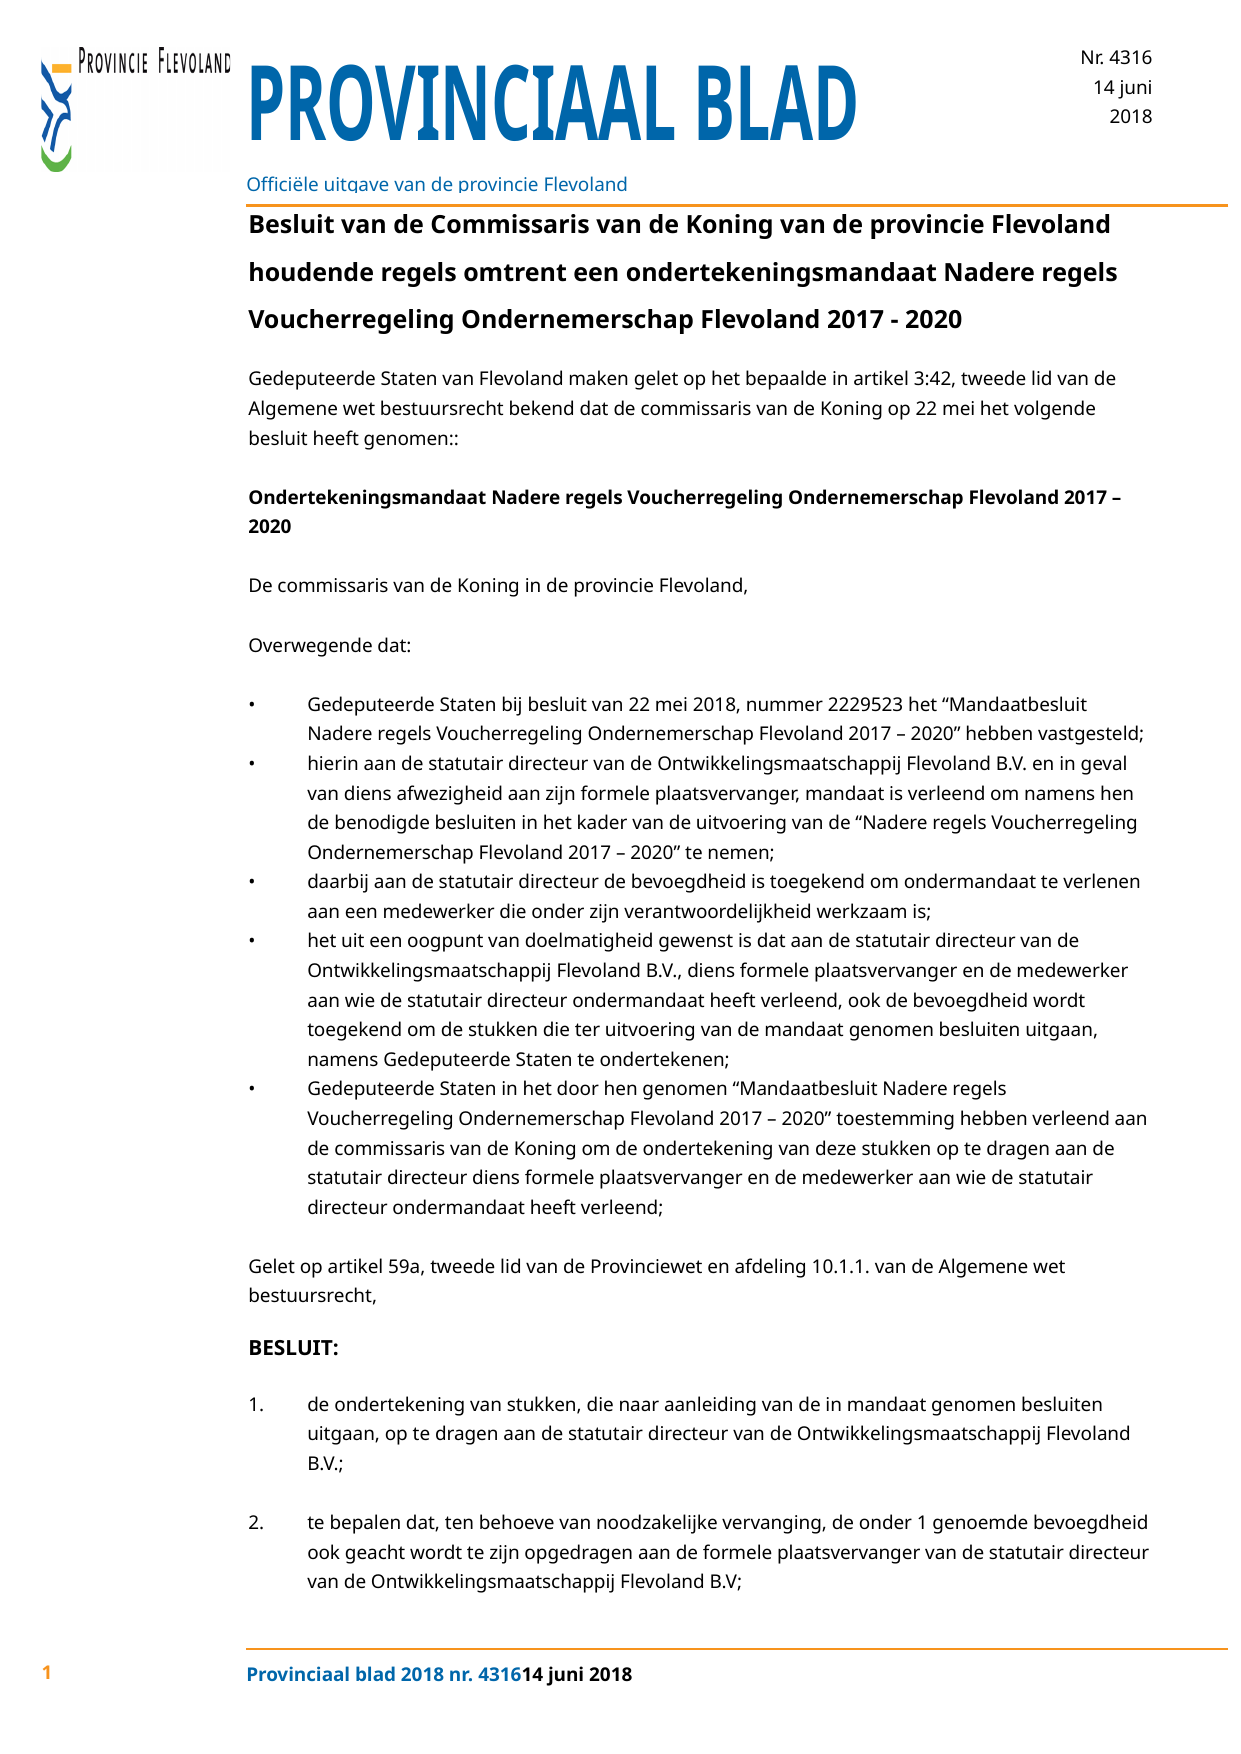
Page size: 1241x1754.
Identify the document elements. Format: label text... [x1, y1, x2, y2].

text De commissaris van de Koning in de provincie Flevoland, [248, 573, 1152, 598]
list Gedeputeerde Staten in het door hen genomen “Mandaatbesluit Nadere regels Voucherregeling Ondernemerschap Flevoland 2017 – 2020” toestemming hebben verleend aan de commissaris van de Koning om de ondertekening van deze stukken op te dragen aan de statutair directeur diens formele plaatsvervanger en de medewerker aan wie de statutair directeur ondermandaat heeft verleend; [248, 1076, 1152, 1219]
list het uit een oogpunt van doelmatigheid gewenst is dat aan de statutair directeur van de Ontwikkelingsmaatschappij Flevoland B.V., diens formele plaatsvervanger en de medewerker aan wie de statutair directeur ondermandaat heeft verleend, ook de bevoegdheid wordt toegekend om de stukken die ter uitvoering van de mandaat genomen besluiten uitgaan, namens Gedeputeerde Staten te ondertekenen; [248, 928, 1152, 1072]
list daarbij aan de statutair directeur de bevoegdheid is toegekend om ondermandaat te verlenen aan een medewerker die onder zijn verantwoordelijkheid werkzaam is; [248, 868, 1152, 924]
text Besluit van de Commissaris van de Koning van de provincie Flevoland houdende regels omtrent een ondertekeningsmandaat Nadere regels Voucherregeling Ondernemerschap Flevoland 2017 - 2020 [248, 207, 1152, 336]
text Gedeputeerde Staten van Flevoland maken gelet op het bepaalde in artikel 3:42, tweede lid van de Algemene wet bestuursrecht bekend dat de commissaris van de Koning op 22 mei het volgende besluit heeft genomen:: [248, 366, 1152, 450]
list hierin aan de statutair directeur van de Ontwikkelingsmaatschappij Flevoland B.V. en in geval van diens afwezigheid aan zijn formele plaatsvervanger, mandaat is verleend om namens hen de benodigde besluiten in het kader van de uitvoering van de “Nadere regels Voucherregeling Ondernemerschap Flevoland 2017 – 2020” te nemen; [248, 750, 1152, 864]
text Overwegende dat: [248, 632, 1152, 657]
list de ondertekening van stukken, die naar aanleiding van de in mandaat genomen besluiten uitgaan, op te dragen aan de statutair directeur van de Ontwikkelingsmaatschappij Flevoland B.V.; [248, 1391, 1152, 1476]
text BESLUIT: [248, 1333, 1152, 1361]
text Gelet op artikel 59a, tweede lid van de Provinciewet en afdeling 10.1.1. van de Algemene wet bestuursrecht, [248, 1253, 1152, 1308]
text Ondertekeningsmandaat Nadere regels Voucherregeling Ondernemerschap Flevoland 2017 – 2020 [248, 484, 1152, 539]
list te bepalen dat, ten behoeve van noodzakelijke vervanging, de onder 1 genoemde bevoegdheid ook geacht wordt te zijn opgedragen aan de formele plaatsvervanger van de statutair directeur van de Ontwikkelingsmaatschappij Flevoland B.V; [248, 1509, 1152, 1594]
picture [41, 47, 231, 172]
list Gedeputeerde Staten bij besluit van 22 mei 2018, nummer 2229523 het “Mandaatbesluit Nadere regels Voucherregeling Ondernemerschap Flevoland 2017 – 2020” hebben vastgesteld; [248, 691, 1152, 746]
